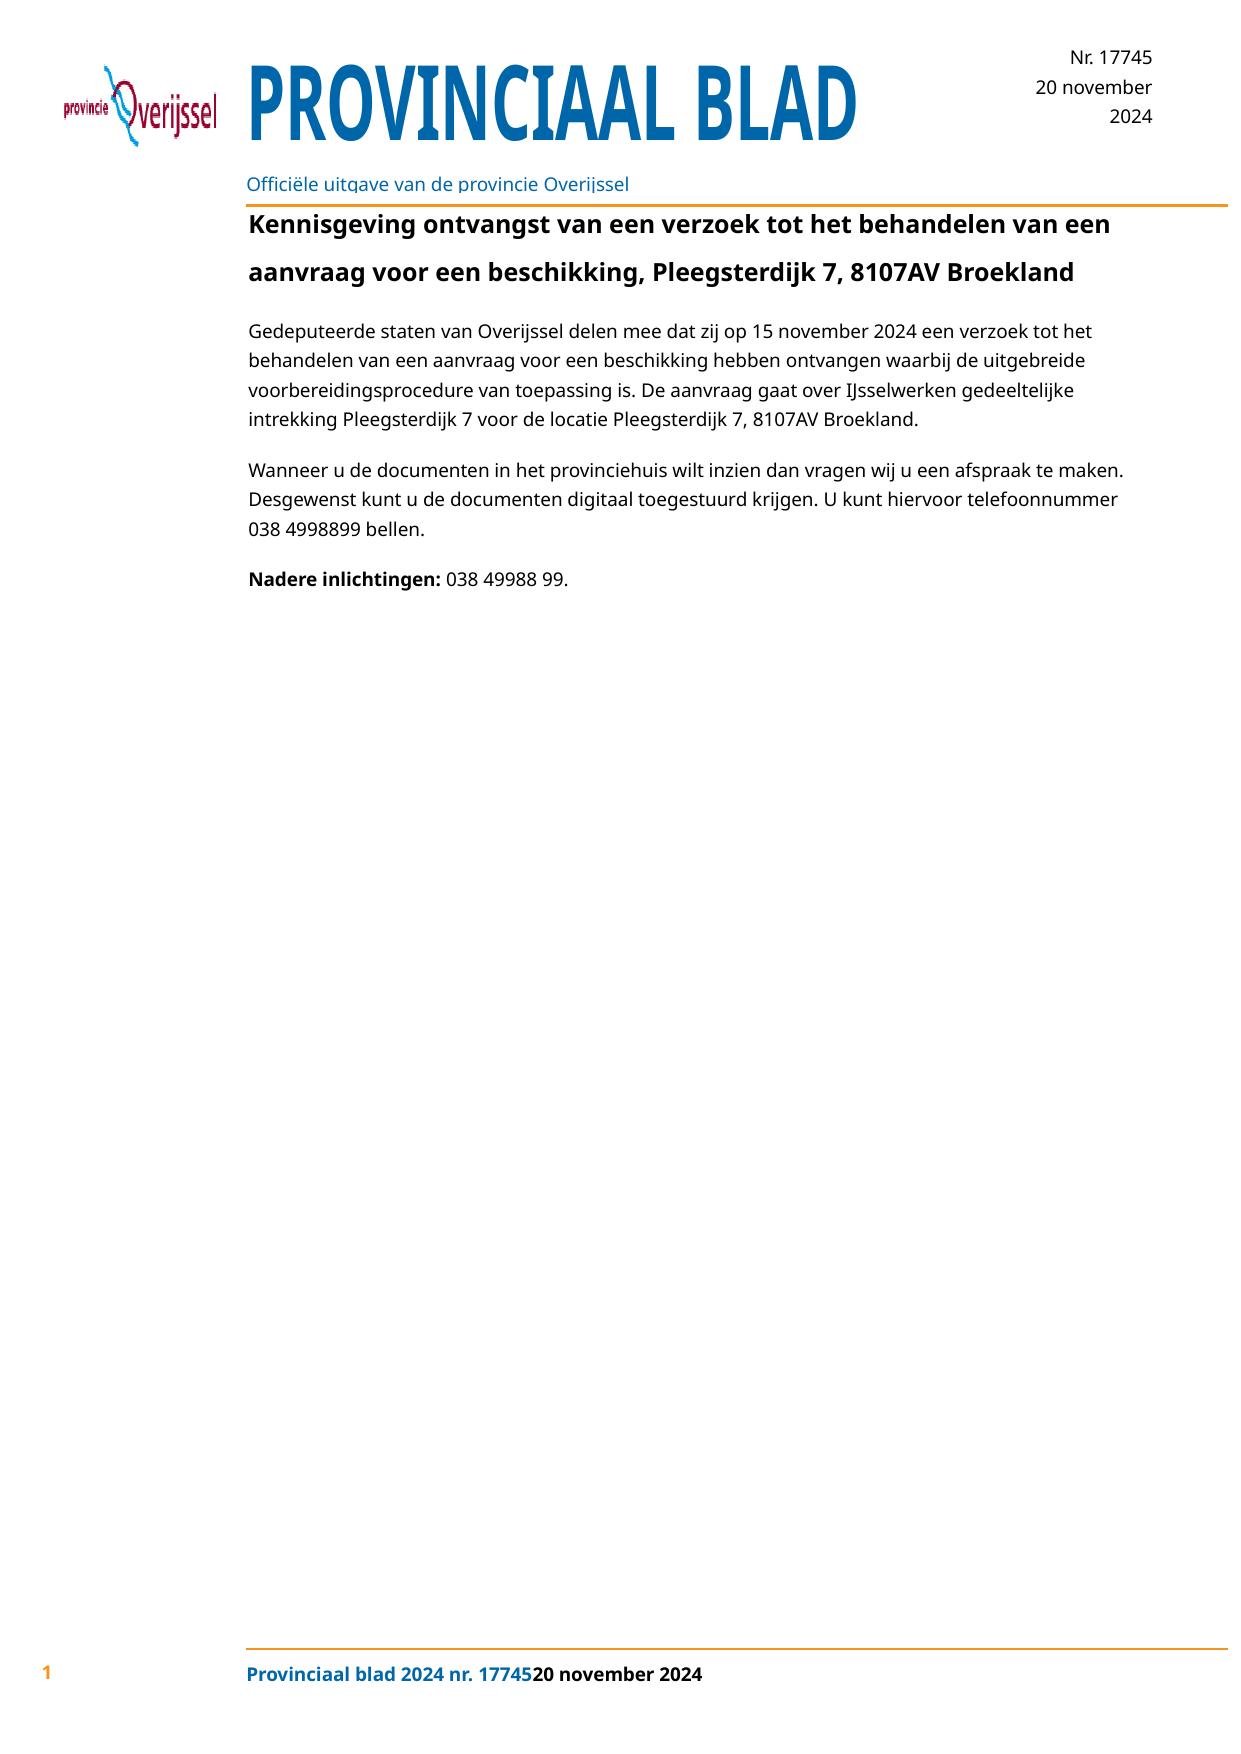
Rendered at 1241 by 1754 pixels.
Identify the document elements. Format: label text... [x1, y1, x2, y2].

picture [41, 47, 231, 172]
text Gedeputeerde staten van Overijssel delen mee dat zij op 15 november 2024 een verzoek tot het behandelen van een aanvraag voor een beschikking hebben ontvangen waarbij de uitgebreide voorbereidingsprocedure van toepassing is. De aanvraag gaat over IJsselwerken gedeeltelijke intrekking Pleegsterdijk 7 voor de locatie Pleegsterdijk 7, 8107AV Broekland. [248, 318, 1152, 432]
text Nadere inlichtingen: 038 49988 99. [248, 567, 1152, 592]
text Wanneer u de documenten in het provinciehuis wilt inzien dan vragen wij u een afspraak te maken. Desgewenst kunt u de documenten digitaal toegestuurd krijgen. U kunt hiervoor telefoonnummer 038 4998899 bellen. [248, 457, 1152, 542]
text Kennisgeving ontvangst van een verzoek tot het behandelen van een aanvraag voor een beschikking, Pleegsterdijk 7, 8107AV Broekland [248, 207, 1152, 288]
